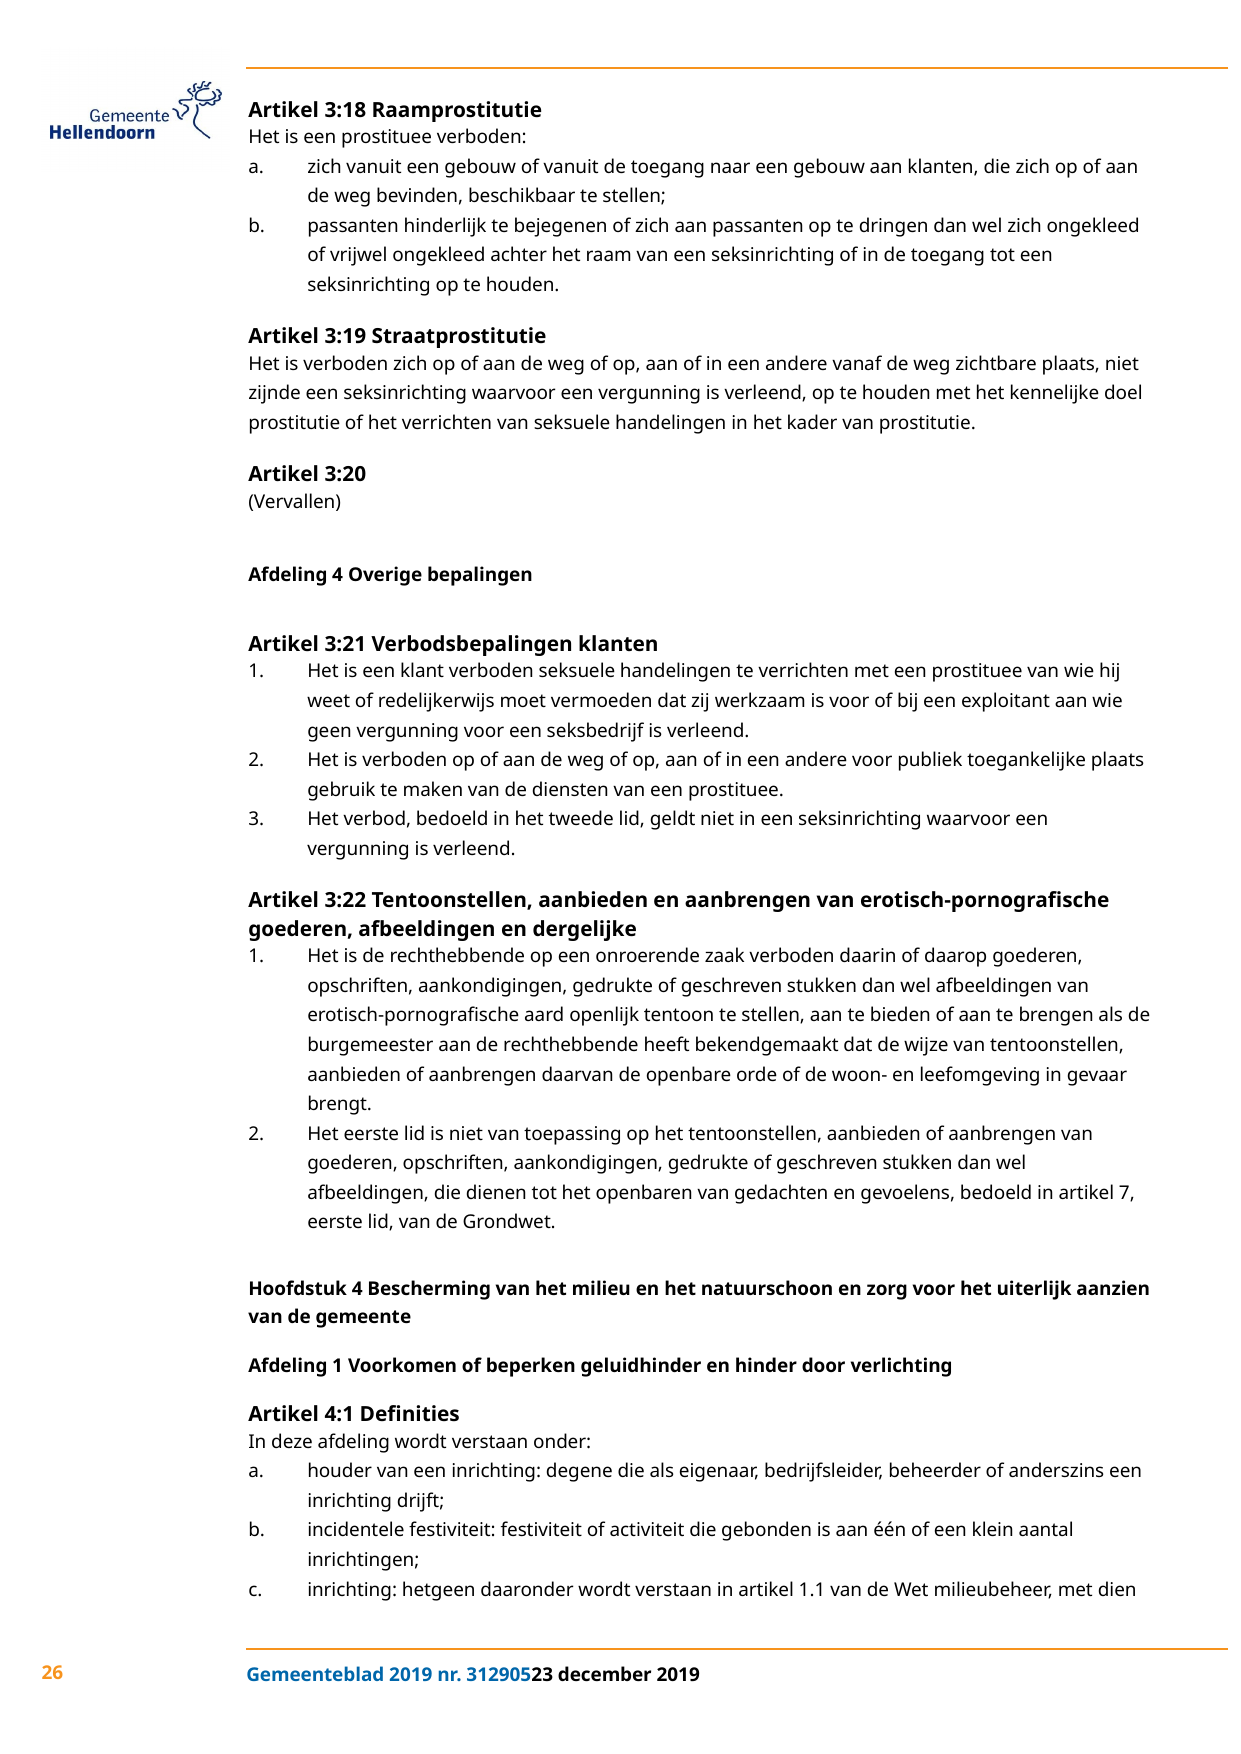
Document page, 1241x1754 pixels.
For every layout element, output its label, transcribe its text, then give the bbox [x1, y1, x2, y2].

list zich vanuit een gebouw of vanuit de toegang naar een gebouw aan klanten, die zich op of aan de weg bevinden, beschikbaar te stellen; [248, 153, 1152, 208]
text Artikel 3:19 Straatprostitutie [248, 322, 1152, 350]
list inrichting: hetgeen daaronder wordt verstaan in artikel 1.1 van de Wet milieubeheer, met dien [248, 1576, 1152, 1601]
text Het is een prostituee verboden: [248, 123, 1152, 149]
list Het is een klant verboden seksuele handelingen te verrichten met een prostituee van wie hij weet of redelijkerwijs moet vermoeden dat zij werkzaam is voor of bij een exploitant aan wie geen vergunning voor een seksbedrijf is verleend. [248, 658, 1152, 742]
list incidentele festiviteit: festiviteit of activiteit die gebonden is aan één of een klein aantal inrichtingen; [248, 1517, 1152, 1572]
text In deze afdeling wordt verstaan onder: [248, 1428, 1152, 1453]
text Artikel 4:1 Definities [248, 1399, 1152, 1428]
text Het is verboden zich op of aan de weg of op, aan of in een andere vanaf de weg zichtbare plaats, niet zijnde een seksinrichting waarvoor een vergunning is verleend, op te houden met het kennelijke doel prostitutie of het verrichten van seksuele handelingen in het kader van prostitutie. [248, 350, 1152, 435]
list Het verbod, bedoeld in het tweede lid, geldt niet in een seksinrichting waarvoor een vergunning is verleend. [248, 806, 1152, 861]
text Artikel 3:21 Verbodsbepalingen klanten [248, 629, 1152, 658]
text Hoofdstuk 4 Bescherming van het milieu en het natuurschoon en zorg voor het uiterlijk aanzien van de gemeente [248, 1275, 1152, 1329]
list houder van een inrichting: degene die als eigenaar, bedrijfsleider, beheerder of anderszins een inrichting drijft; [248, 1457, 1152, 1513]
list Het is de rechthebbende op een onroerende zaak verboden daarin of daarop goederen, opschriften, aankondigingen, gedrukte of geschreven stukken dan wel afbeeldingen van erotisch-pornografische aard openlijk tentoon te stellen, aan te bieden of aan te brengen als de burgemeester aan de rechthebbende heeft bekendgemaakt dat de wijze van tentoonstellen, aanbieden of aanbrengen daarvan de openbare orde of de woon- en leefomgeving in gevaar brengt. [248, 942, 1152, 1116]
list passanten hinderlijk te bejegenen of zich aan passanten op te dringen dan wel zich ongekleed of vrijwel ongekleed achter het raam van een seksinrichting of in de toegang tot een seksinrichting op te houden. [248, 212, 1152, 297]
list Het eerste lid is niet van toepassing op het tentoonstellen, aanbieden of aanbrengen van goederen, opschriften, aankondigingen, gedrukte of geschreven stukken dan wel afbeeldingen, die dienen tot het openbaren van gedachten en gevoelens, bedoeld in artikel 7, eerste lid, van de Grondwet. [248, 1120, 1152, 1234]
text Afdeling 4 Overige bepalingen [248, 559, 1152, 588]
picture [41, 47, 231, 172]
text Artikel 3:18 Raamprostitutie [248, 95, 1152, 123]
text Artikel 3:20 [248, 459, 1152, 488]
text (Vervallen) [248, 488, 1152, 514]
text Afdeling 1 Voorkomen of beperken geluidhinder en hinder door verlichting [248, 1350, 1152, 1378]
list Het is verboden op of aan de weg of op, aan of in een andere voor publiek toegankelijke plaats gebruik te maken van de diensten van een prostituee. [248, 746, 1152, 802]
text Artikel 3:22 Tentoonstellen, aanbieden en aanbrengen van erotisch-pornografische goederen, afbeeldingen en dergelijke [248, 886, 1152, 942]
